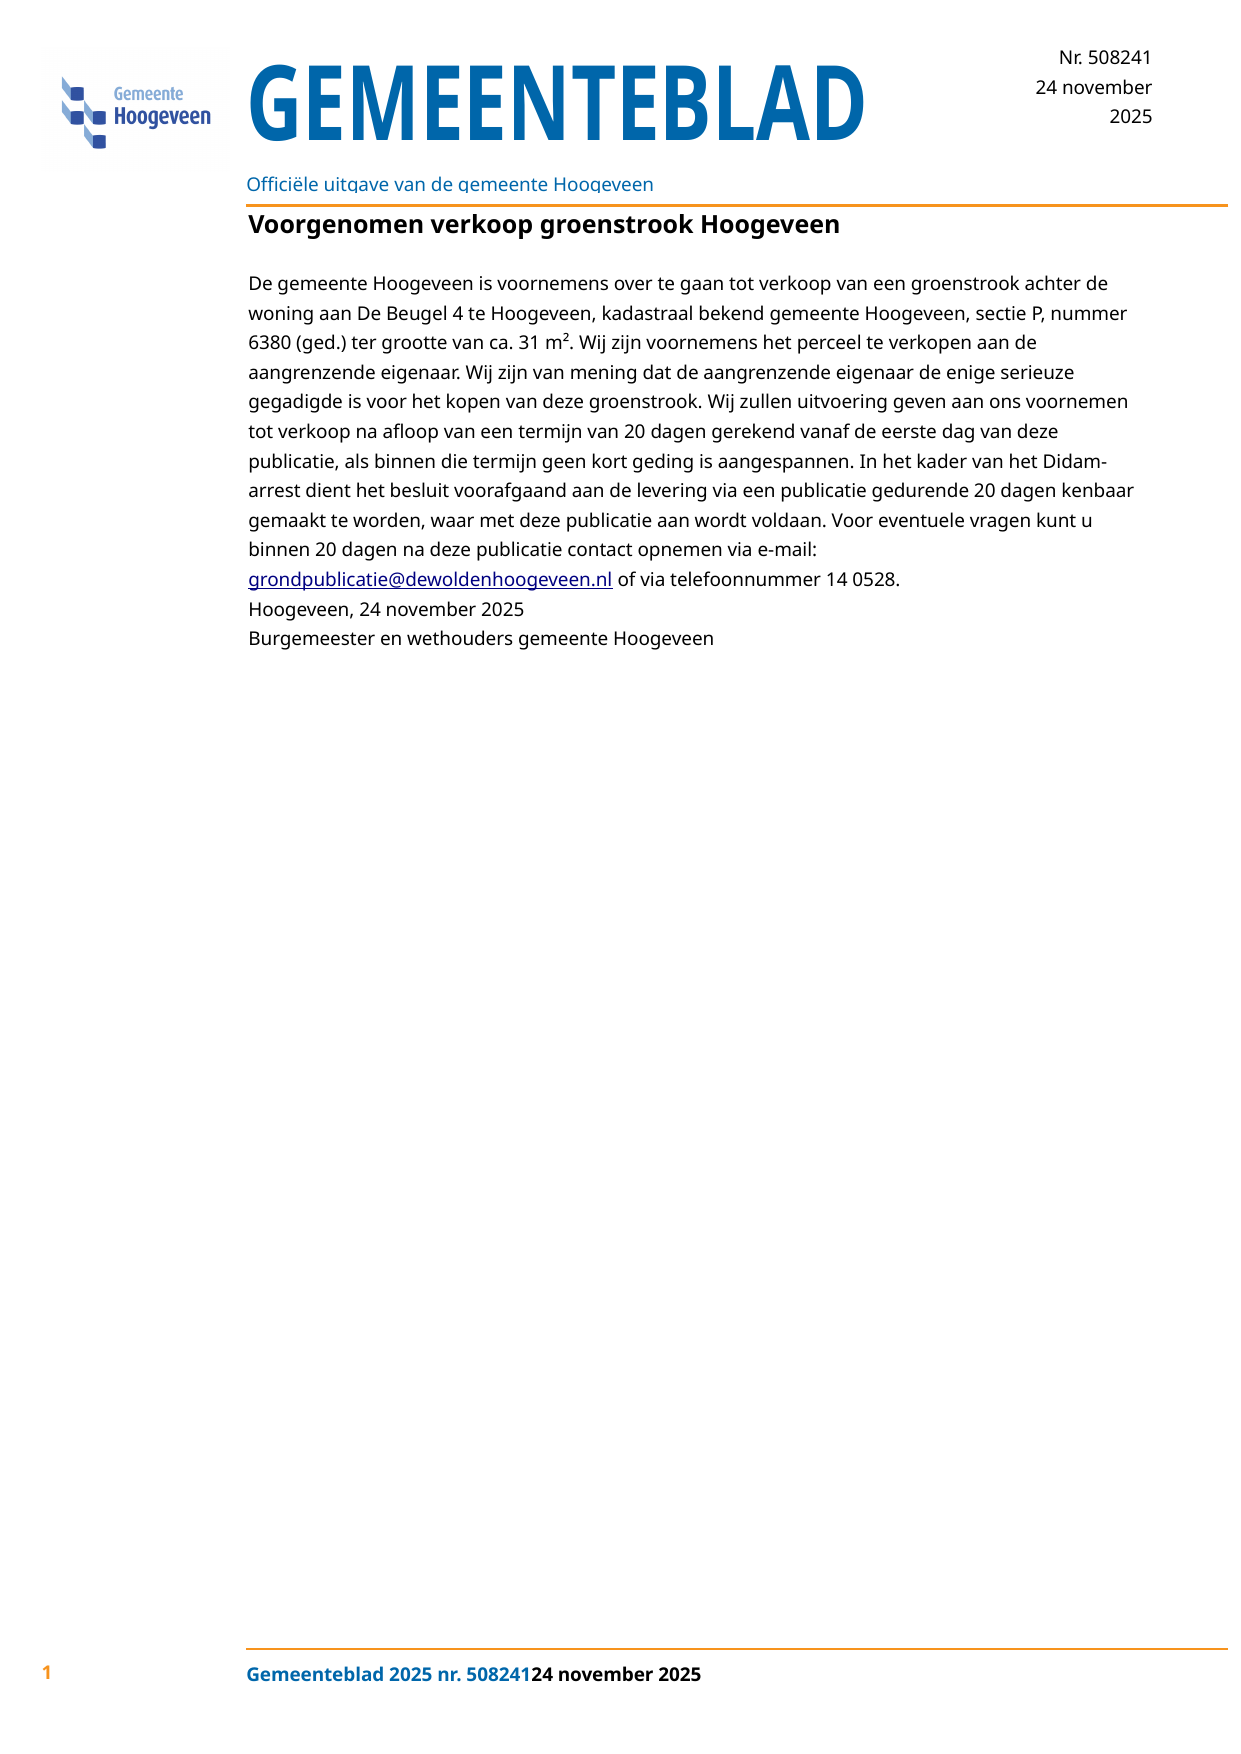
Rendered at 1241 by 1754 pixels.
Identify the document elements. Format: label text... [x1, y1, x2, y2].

text Hoogeveen, 24 november 2025 [248, 596, 1152, 621]
text Burgemeester en wethouders gemeente Hoogeveen [248, 625, 1152, 651]
text Voorgenomen verkoop groenstrook Hoogeveen [248, 207, 1152, 241]
text De gemeente Hoogeveen is voornemens over te gaan tot verkoop van een groenstrook achter de woning aan De Beugel 4 te Hoogeveen, kadastraal bekend gemeente Hoogeveen, sectie P, nummer 6380 (ged.) ter grootte van ca. 31 m². Wij zijn voornemens het perceel te verkopen aan de aangrenzende eigenaar. Wij zijn van mening dat de aangrenzende eigenaar de enige serieuze gegadigde is voor het kopen van deze groenstrook. Wij zullen uitvoering geven aan ons voornemen tot verkoop na afloop van een termijn van 20 dagen gerekend vanaf de eerste dag van deze publicatie, als binnen die termijn geen kort geding is aangespannen. In het kader van het Didam-arrest dient het besluit voorafgaand aan de levering via een publicatie gedurende 20 dagen kenbaar gemaakt te worden, waar met deze publicatie aan wordt voldaan. Voor eventuele vragen kunt u binnen 20 dagen na deze publicatie contact opnemen via e-mail: grondpublicatie@dewoldenhoogeveen.nl of via telefoonnummer 14 0528. [248, 270, 1152, 592]
picture [41, 47, 231, 172]
